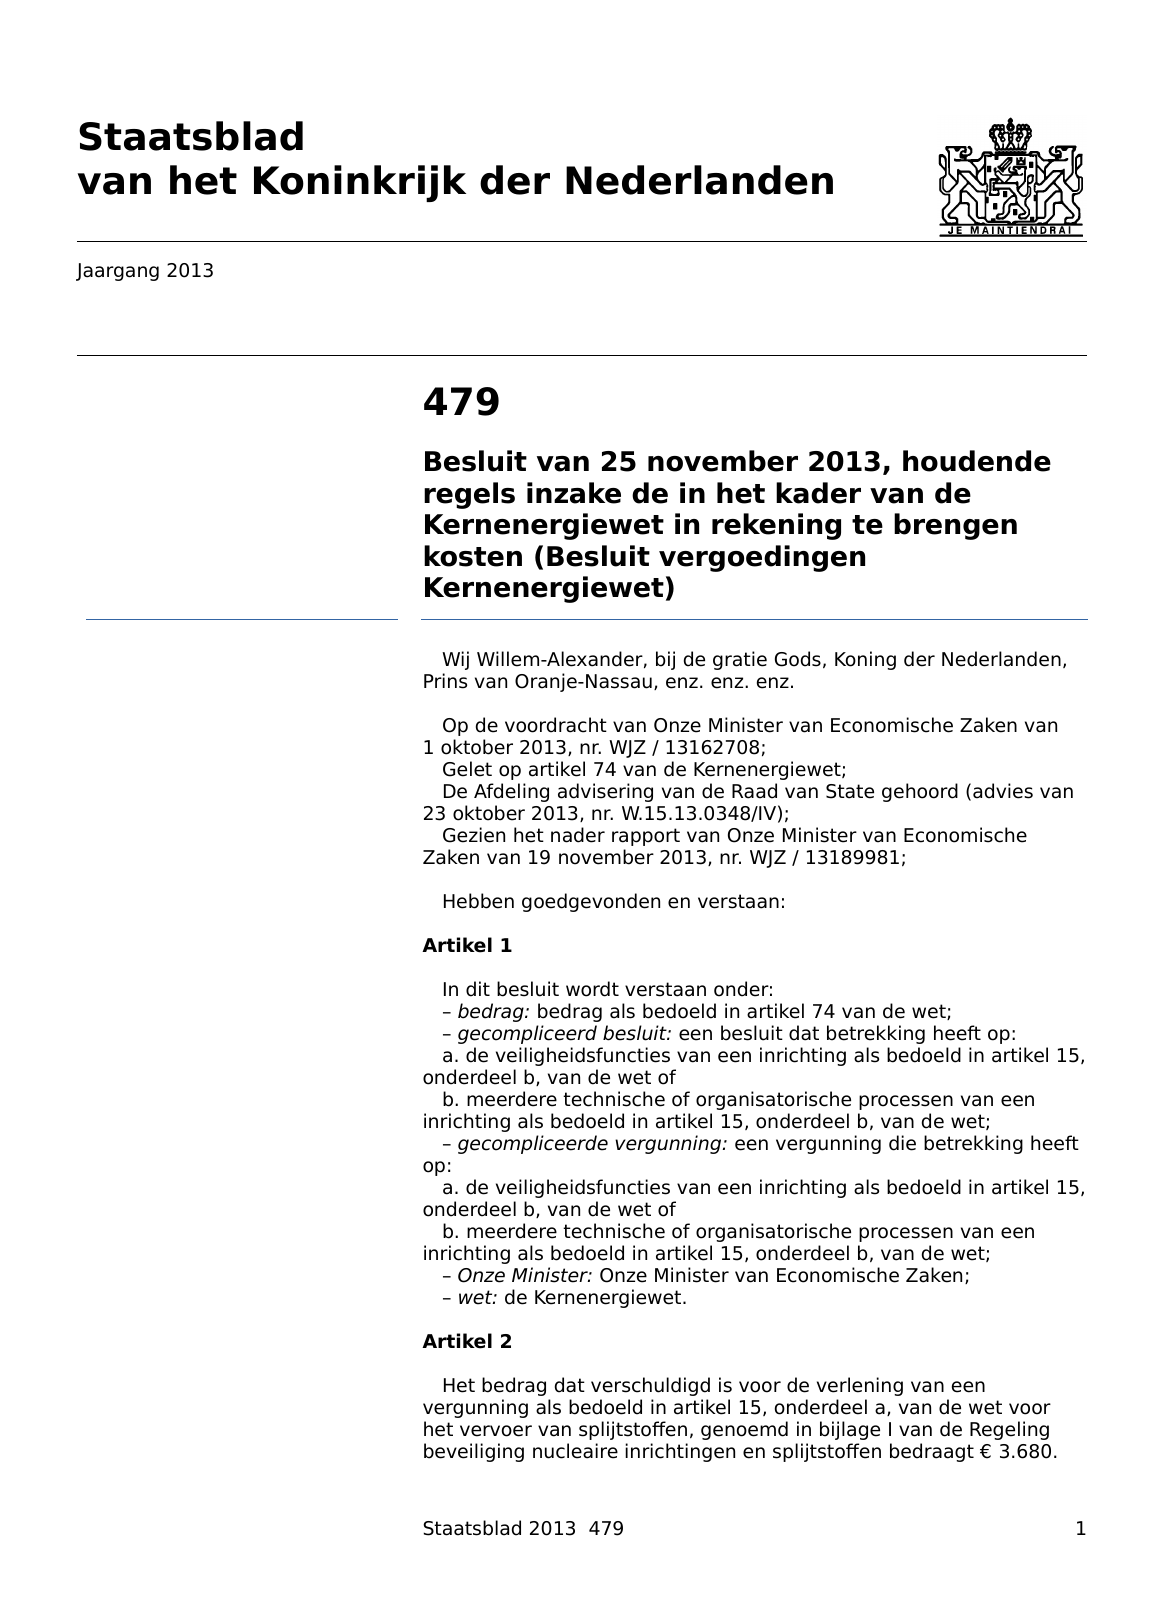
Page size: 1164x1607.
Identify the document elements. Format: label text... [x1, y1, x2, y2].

text Hebben goedgevonden en verstaan: [422, 891, 1087, 913]
text – bedrag: bedrag als bedoeld in artikel 74 van de wet; [422, 1001, 1087, 1023]
text Gelet op artikel 74 van de Kernenergiewet; [422, 759, 1087, 781]
table_cell Jaargang 2013 [77, 242, 1087, 355]
text In dit besluit wordt verstaan onder: [422, 979, 1087, 1001]
text De Afdeling advisering van de Raad van State gehoord (advies van 23 oktober 2013, nr. W.15.13.0348/IV); [422, 781, 1087, 825]
text Het bedrag dat verschuldigd is voor de verlening van een vergunning als bedoeld in artikel 15, onderdeel a, van de wet voor het vervoer van splijtstoffen, genoemd in bijlage I van de Regeling beveiliging nucleaire inrichtingen en splijtstoffen bedraagt € 3.680. [422, 1375, 1087, 1463]
text – gecompliceerd besluit: een besluit dat betrekking heeft op: [422, 1023, 1087, 1045]
text a. de veiligheidsfuncties van een inrichting als bedoeld in artikel 15, onderdeel b, van de wet of [422, 1177, 1087, 1221]
text a. de veiligheidsfuncties van een inrichting als bedoeld in artikel 15, onderdeel b, van de wet of [422, 1045, 1087, 1089]
text Gezien het nader rapport van Onze Minister van Economische Zaken van 19 november 2013, nr. WJZ / 13189981; [422, 825, 1087, 869]
text b. meerdere technische of organisatorische processen van een inrichting als bedoeld in artikel 15, onderdeel b, van de wet; [422, 1221, 1087, 1265]
picture [936, 115, 1087, 240]
subtitle Artikel 1 [422, 935, 1087, 957]
table_header [886, 100, 1087, 241]
text – wet: de Kernenergiewet. [422, 1287, 1087, 1309]
text – Onze Minister: Onze Minister van Economische Zaken; [422, 1265, 1087, 1287]
subtitle Artikel 2 [422, 1331, 1087, 1353]
text b. meerdere technische of organisatorische processen van een inrichting als bedoeld in artikel 15, onderdeel b, van de wet; [422, 1089, 1087, 1133]
subtitle 479 [422, 381, 1087, 424]
table_header Staatsblad van het Koninkrijk der Nederlanden [77, 100, 886, 241]
text Wij Willem-Alexander, bij de gratie Gods, Koning der Nederlanden, Prins van Oranje-Nassau, enz. enz. enz. [422, 649, 1087, 693]
text – gecompliceerde vergunning: een vergunning die betrekking heeft op: [422, 1133, 1087, 1177]
text Op de voordracht van Onze Minister van Economische Zaken van 1 oktober 2013, nr. WJZ / 13162708; [422, 715, 1087, 759]
text Besluit van 25 november 2013, houdende regels inzake de in het kader van de Kernenergiewet in rekening te brengen kosten (Besluit vergoedingen Kernenergiewet) [422, 447, 1087, 604]
